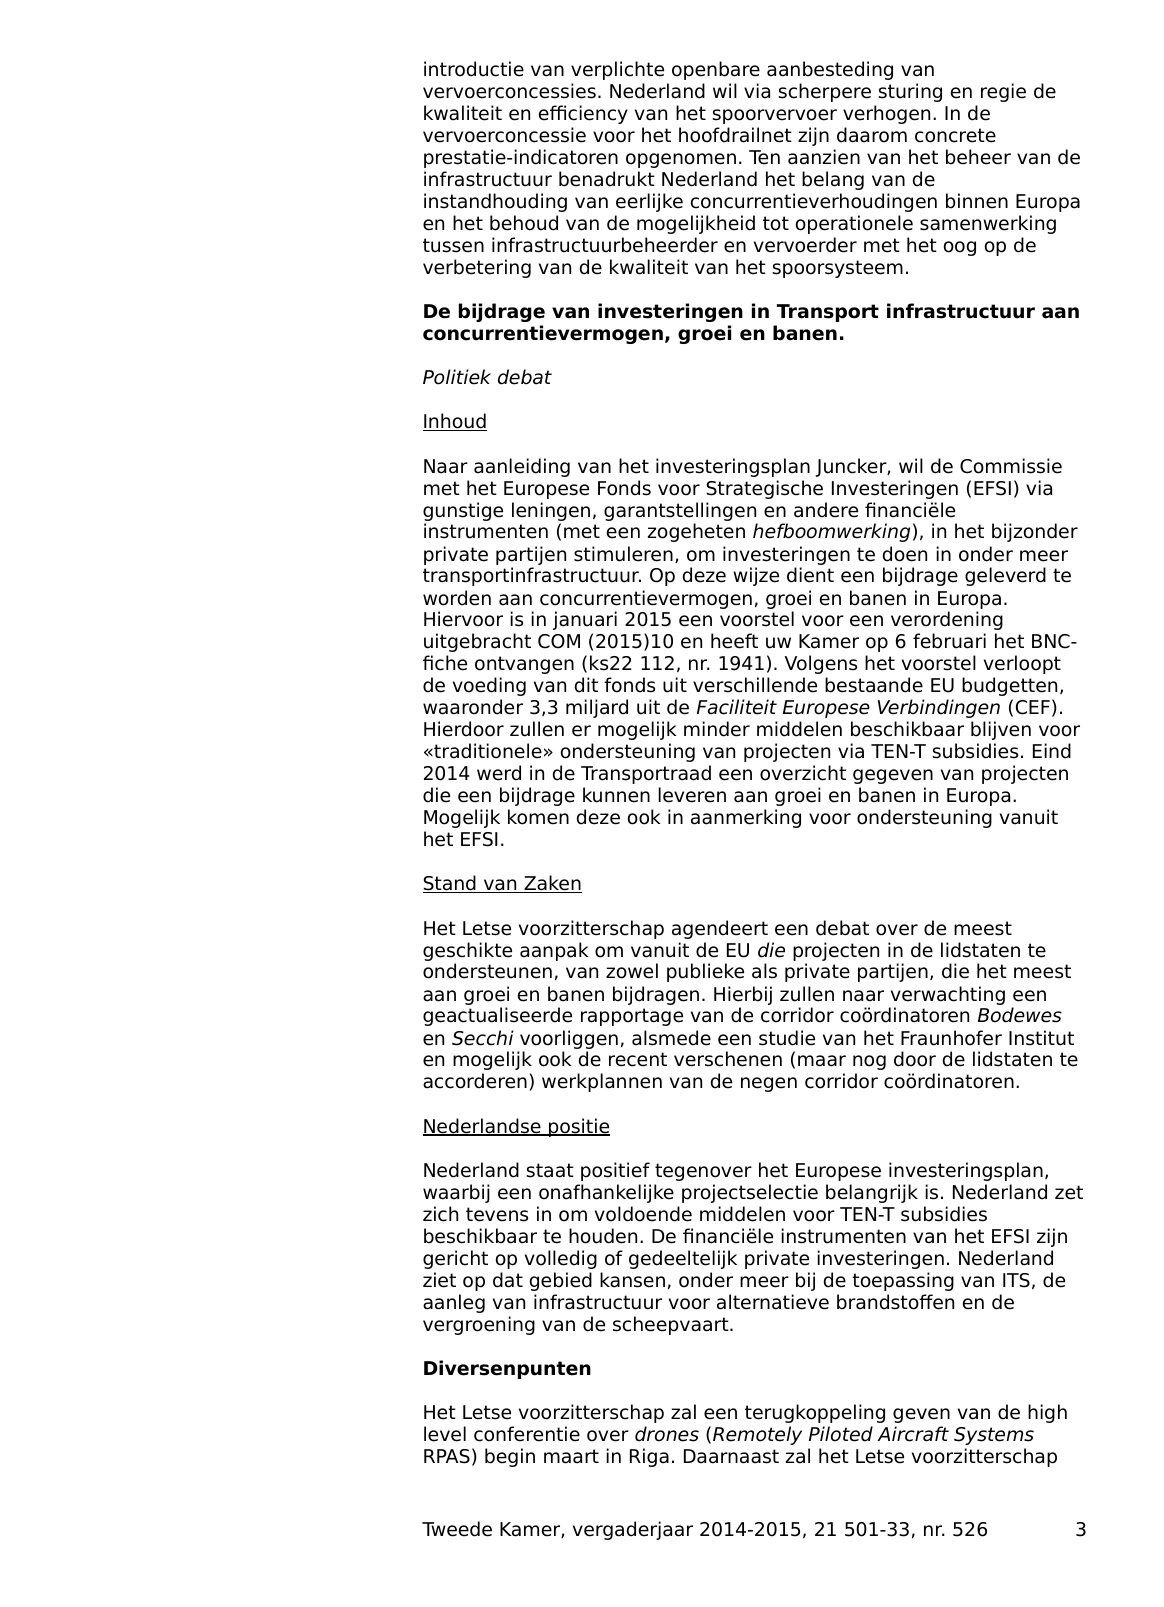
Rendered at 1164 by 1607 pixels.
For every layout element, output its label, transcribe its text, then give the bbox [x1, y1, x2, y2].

text introductie van verplichte openbare aanbesteding van vervoerconcessies. Nederland wil via scherpere sturing en regie de kwaliteit en efficiency van het spoorvervoer verhogen. In de vervoerconcessie voor het hoofdrailnet zijn daarom concrete prestatie-indicatoren opgenomen. Ten aanzien van het beheer van de infrastructuur benadrukt Nederland het belang van de instandhouding van eerlijke concurrentieverhoudingen binnen Europa en het behoud van de mogelijkheid tot operationele samenwerking tussen infrastructuurbeheerder en vervoerder met het oog op de verbetering van de kwaliteit van het spoorsysteem. [422, 59, 1087, 279]
subtitle Diversenpunten [422, 1358, 1087, 1380]
subtitle Nederlandse positie [422, 1116, 1087, 1137]
subtitle Inhoud [422, 411, 1087, 433]
subtitle De bijdrage van investeringen in Transport infrastructuur aan concurrentievermogen, groei en banen. [422, 301, 1087, 345]
text Politiek debat [422, 367, 1087, 389]
text Nederland staat positief tegenover het Europese investeringsplan, waarbij een onafhankelijke projectselectie belangrijk is. Nederland zet zich tevens in om voldoende middelen voor TEN-T subsidies beschikbaar te houden. De financiële instrumenten van het EFSI zijn gericht op volledig of gedeeltelijk private investeringen. Nederland ziet op dat gebied kansen, onder meer bij de toepassing van ITS, de aanleg van infrastructuur voor alternatieve brandstoffen en de vergroening van de scheepvaart. [422, 1160, 1087, 1336]
subtitle Stand van Zaken [422, 873, 1087, 895]
text Naar aanleiding van het investeringsplan Juncker, wil de Commissie met het Europese Fonds voor Strategische Investeringen (EFSI) via gunstige leningen, garantstellingen en andere financiële instrumenten (met een zogeheten hefboomwerking), in het bijzonder private partijen stimuleren, om investeringen te doen in onder meer transportinfrastructuur. Op deze wijze dient een bijdrage geleverd te worden aan concurrentievermogen, groei en banen in Europa. Hiervoor is in januari 2015 een voorstel voor een verordening uitgebracht COM (2015)10 en heeft uw Kamer op 6 februari het BNC-fiche ontvangen (ks22 112, nr. 1941). Volgens het voorstel verloopt de voeding van dit fonds uit verschillende bestaande EU budgetten, waaronder 3,3 miljard uit de Faciliteit Europese Verbindingen (CEF). Hierdoor zullen er mogelijk minder middelen beschikbaar blijven voor «traditionele» ondersteuning van projecten via TEN-T subsidies. Eind 2014 werd in de Transportraad een overzicht gegeven van projecten die een bijdrage kunnen leveren aan groei en banen in Europa. Mogelijk komen deze ook in aanmerking voor ondersteuning vanuit het EFSI. [422, 456, 1087, 851]
text Het Letse voorzitterschap agendeert een debat over de meest geschikte aanpak om vanuit de EU die projecten in de lidstaten te ondersteunen, van zowel publieke als private partijen, die het meest aan groei en banen bijdragen. Hierbij zullen naar verwachting een geactualiseerde rapportage van de corridor coördinatoren Bodewes en Secchi voorliggen, alsmede een studie van het Fraunhofer Institut en mogelijk ook de recent verschenen (maar nog door de lidstaten te accorderen) werkplannen van de negen corridor coördinatoren. [422, 917, 1087, 1093]
text Het Letse voorzitterschap zal een terugkoppeling geven van de high level conferentie over drones (Remotely Piloted Aircraft Systems RPAS) begin maart in Riga. Daarnaast zal het Letse voorzitterschap [422, 1402, 1087, 1468]
